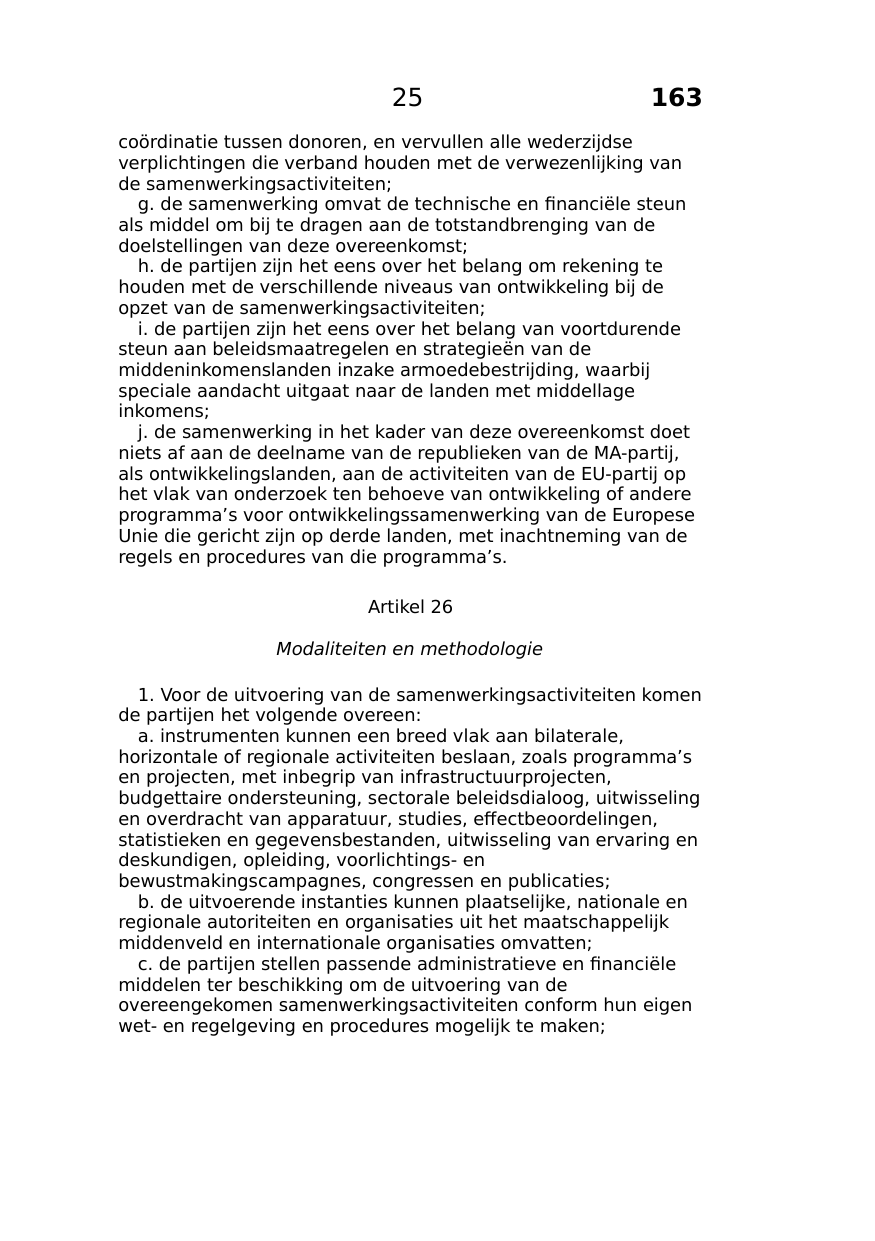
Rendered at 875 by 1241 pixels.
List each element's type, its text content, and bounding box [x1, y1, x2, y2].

text b. de uitvoerende instanties kunnen plaatselijke, nationale en regionale autoriteiten en organisaties uit het maatschappelijk middenveld en internationale organisaties omvatten; [118, 892, 703, 954]
text coördinatie tussen donoren, en vervullen alle wederzijdse verplichtingen die verband houden met de verwezenlijking van de samenwerkingsactiviteiten; [118, 132, 703, 194]
subtitle Artikel 26 Modaliteiten en methodologie [118, 597, 703, 659]
text j. de samenwerking in het kader van deze overeenkomst doet niets af aan de deelname van de republieken van de MA-partij, als ontwikkelingslanden, aan de activiteiten van de EU-partij op het vlak van onderzoek ten behoeve van ontwikkeling of andere programma’s voor ontwikkelingssamenwerking van de Europese Unie die gericht zijn op derde landen, met inachtneming van de regels en procedures van die programma’s. [118, 422, 703, 567]
text 1. Voor de uitvoering van de samenwerkingsactiviteiten komen de partijen het volgende overeen: [118, 684, 703, 726]
text c. de partijen stellen passende administratieve en financiële middelen ter beschikking om de uitvoering van de overeengekomen samenwerkingsactiviteiten conform hun eigen wet- en regelgeving en procedures mogelijk te maken; [118, 954, 703, 1037]
text a. instrumenten kunnen een breed vlak aan bilaterale, horizontale of regionale activiteiten beslaan, zoals programma’s en projecten, met inbegrip van infrastructuurprojecten, budgettaire ondersteuning, sectorale beleidsdialoog, uitwisseling en overdracht van apparatuur, studies, effectbeoordelingen, statistieken en gegevensbestanden, uitwisseling van ervaring en deskundigen, opleiding, voorlichtings- en bewustmakingscampagnes, congressen en publicaties; [118, 726, 703, 892]
text i. de partijen zijn het eens over het belang van voortdurende steun aan beleidsmaatregelen en strategieën van de middeninkomenslanden inzake armoedebestrijding, waarbij speciale aandacht uitgaat naar de landen met middellage inkomens; [118, 318, 703, 422]
text h. de partijen zijn het eens over het belang om rekening te houden met de verschillende niveaus van ontwikkeling bij de opzet van de samenwerkingsactiviteiten; [118, 256, 703, 318]
text g. de samenwerking omvat de technische en financiële steun als middel om bij te dragen aan de totstandbrenging van de doelstellingen van deze overeenkomst; [118, 194, 703, 256]
